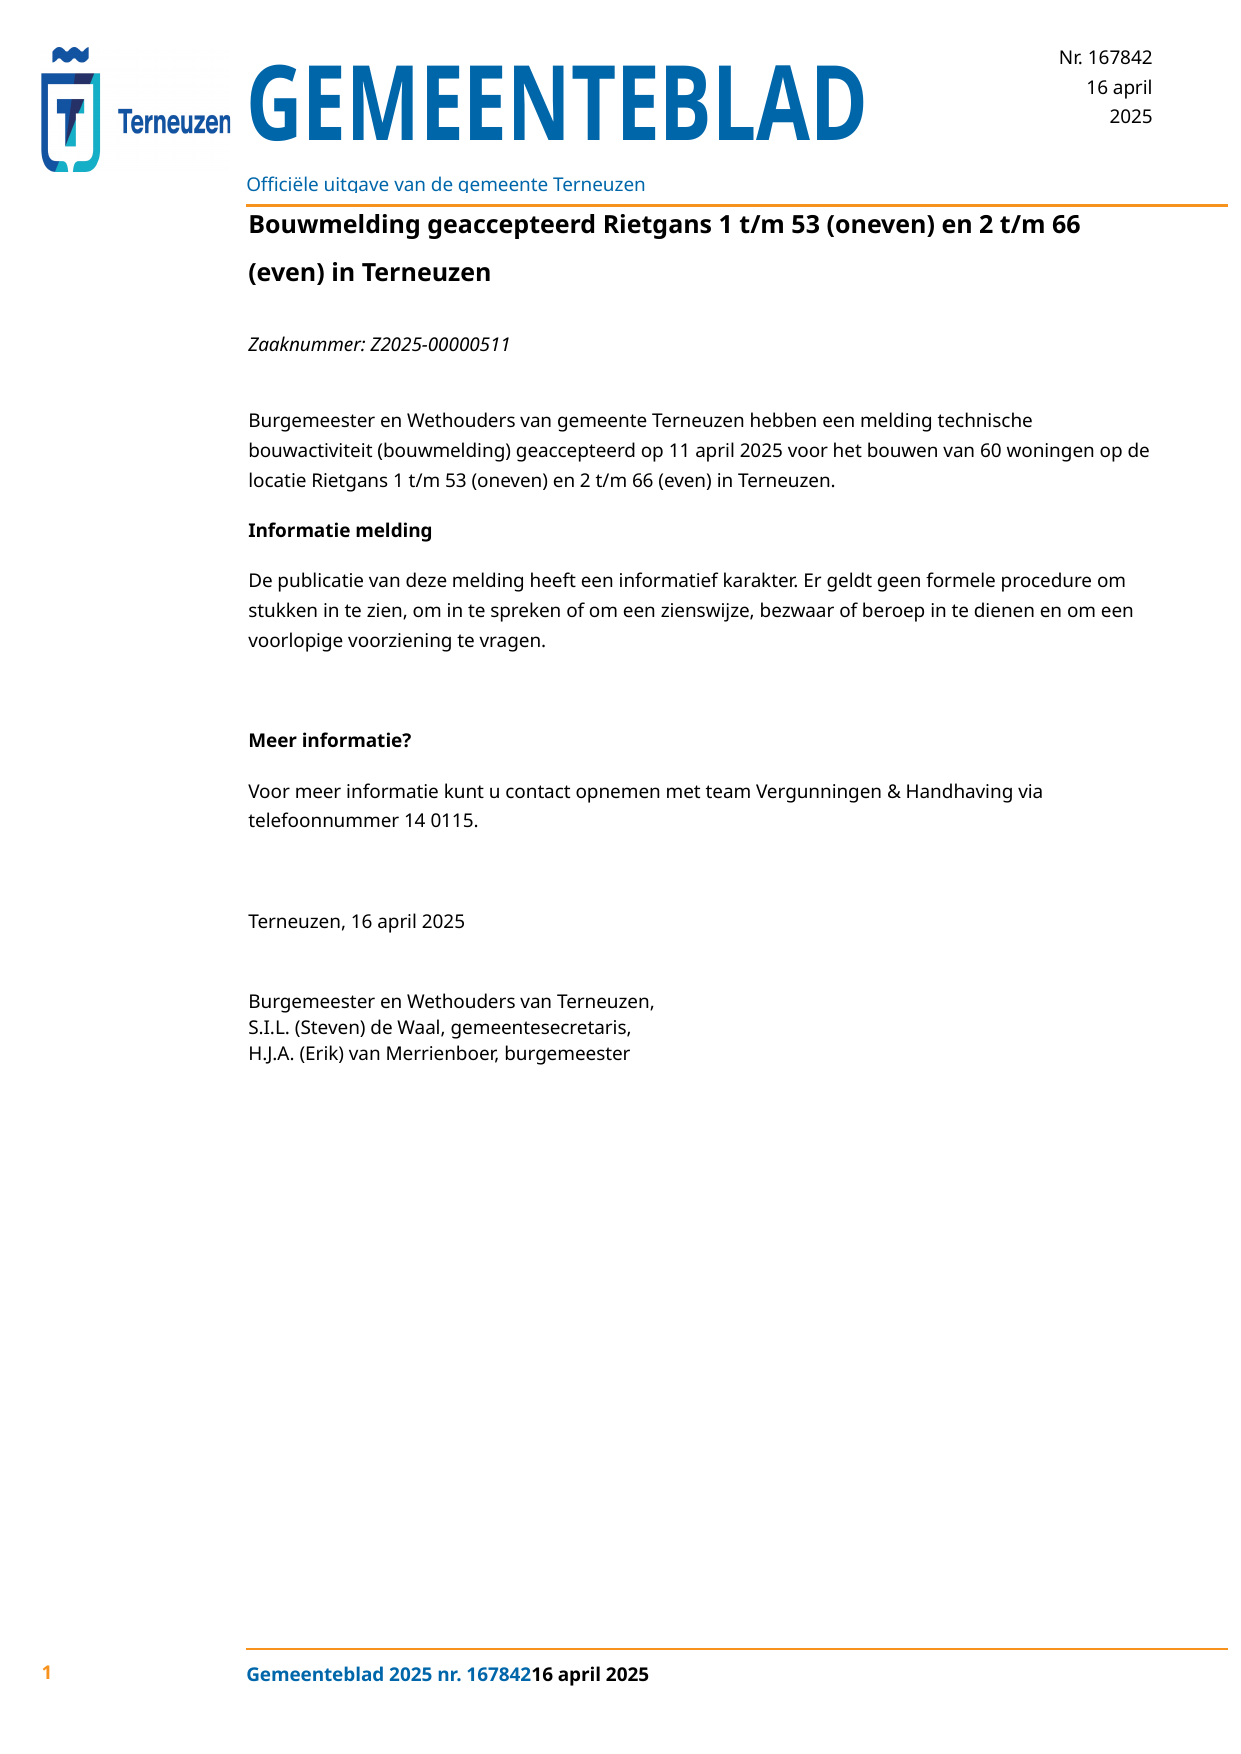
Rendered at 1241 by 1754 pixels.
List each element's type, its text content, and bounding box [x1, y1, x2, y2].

text Terneuzen, 16 april 2025 [248, 908, 1152, 934]
text Voor meer informatie kunt u contact opnemen met team Vergunningen & Handhaving via telefoonnummer 14 0115. [248, 778, 1152, 833]
table_cell [248, 1066, 700, 1091]
table_cell H.J.A. (Erik) van Merrienboer, burgemeester [248, 1040, 1152, 1066]
text Meer informatie? [248, 728, 1152, 753]
text Zaaknummer: Z2025-00000511 [248, 331, 1152, 357]
table_cell S.I.L. (Steven) de Waal, gemeentesecretaris, [248, 1014, 700, 1040]
text De publicatie van deze melding heeft een informatief karakter. Er geldt geen formele procedure om stukken in te zien, om in te spreken of om een zienswijze, bezwaar of beroep in te dienen en om een voorlopige voorziening te vragen. [248, 568, 1152, 652]
picture [41, 47, 231, 172]
table_cell [700, 1014, 1152, 1040]
text Informatie melding [248, 517, 1152, 543]
table_cell [700, 1066, 1152, 1091]
text Burgemeester en Wethouders van gemeente Terneuzen hebben een melding technische bouwactiviteit (bouwmelding) geaccepteerd op 11 april 2025 voor het bouwen van 60 woningen op de locatie Rietgans 1 t/m 53 (oneven) en 2 t/m 66 (even) in Terneuzen. [248, 408, 1152, 492]
text Bouwmelding geaccepteerd Rietgans 1 t/m 53 (oneven) en 2 t/m 66 (even) in Terneuzen [248, 207, 1152, 288]
table_header Burgemeester en Wethouders van Terneuzen, [248, 959, 1152, 1014]
